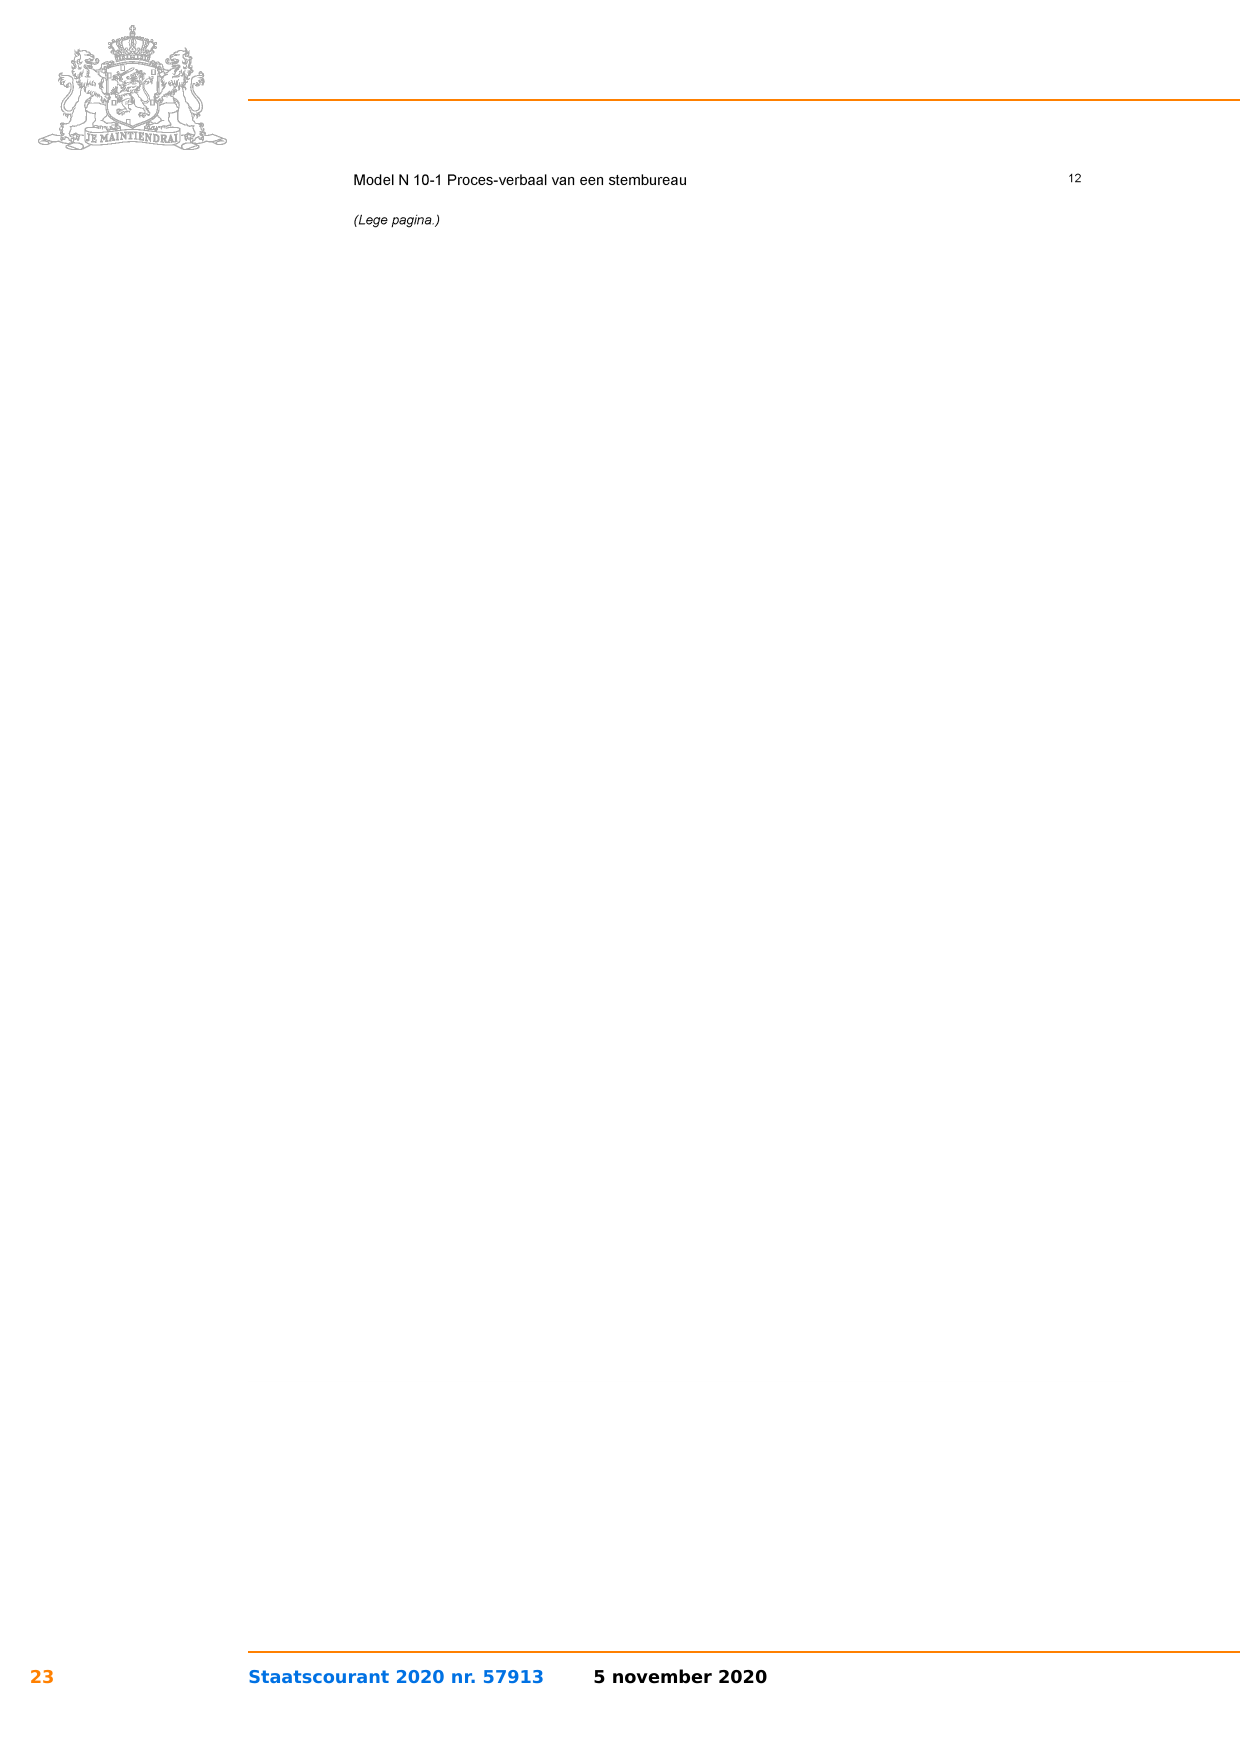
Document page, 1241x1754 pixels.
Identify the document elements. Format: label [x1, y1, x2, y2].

picture [248, 130, 1134, 1382]
picture [38, 25, 227, 150]
